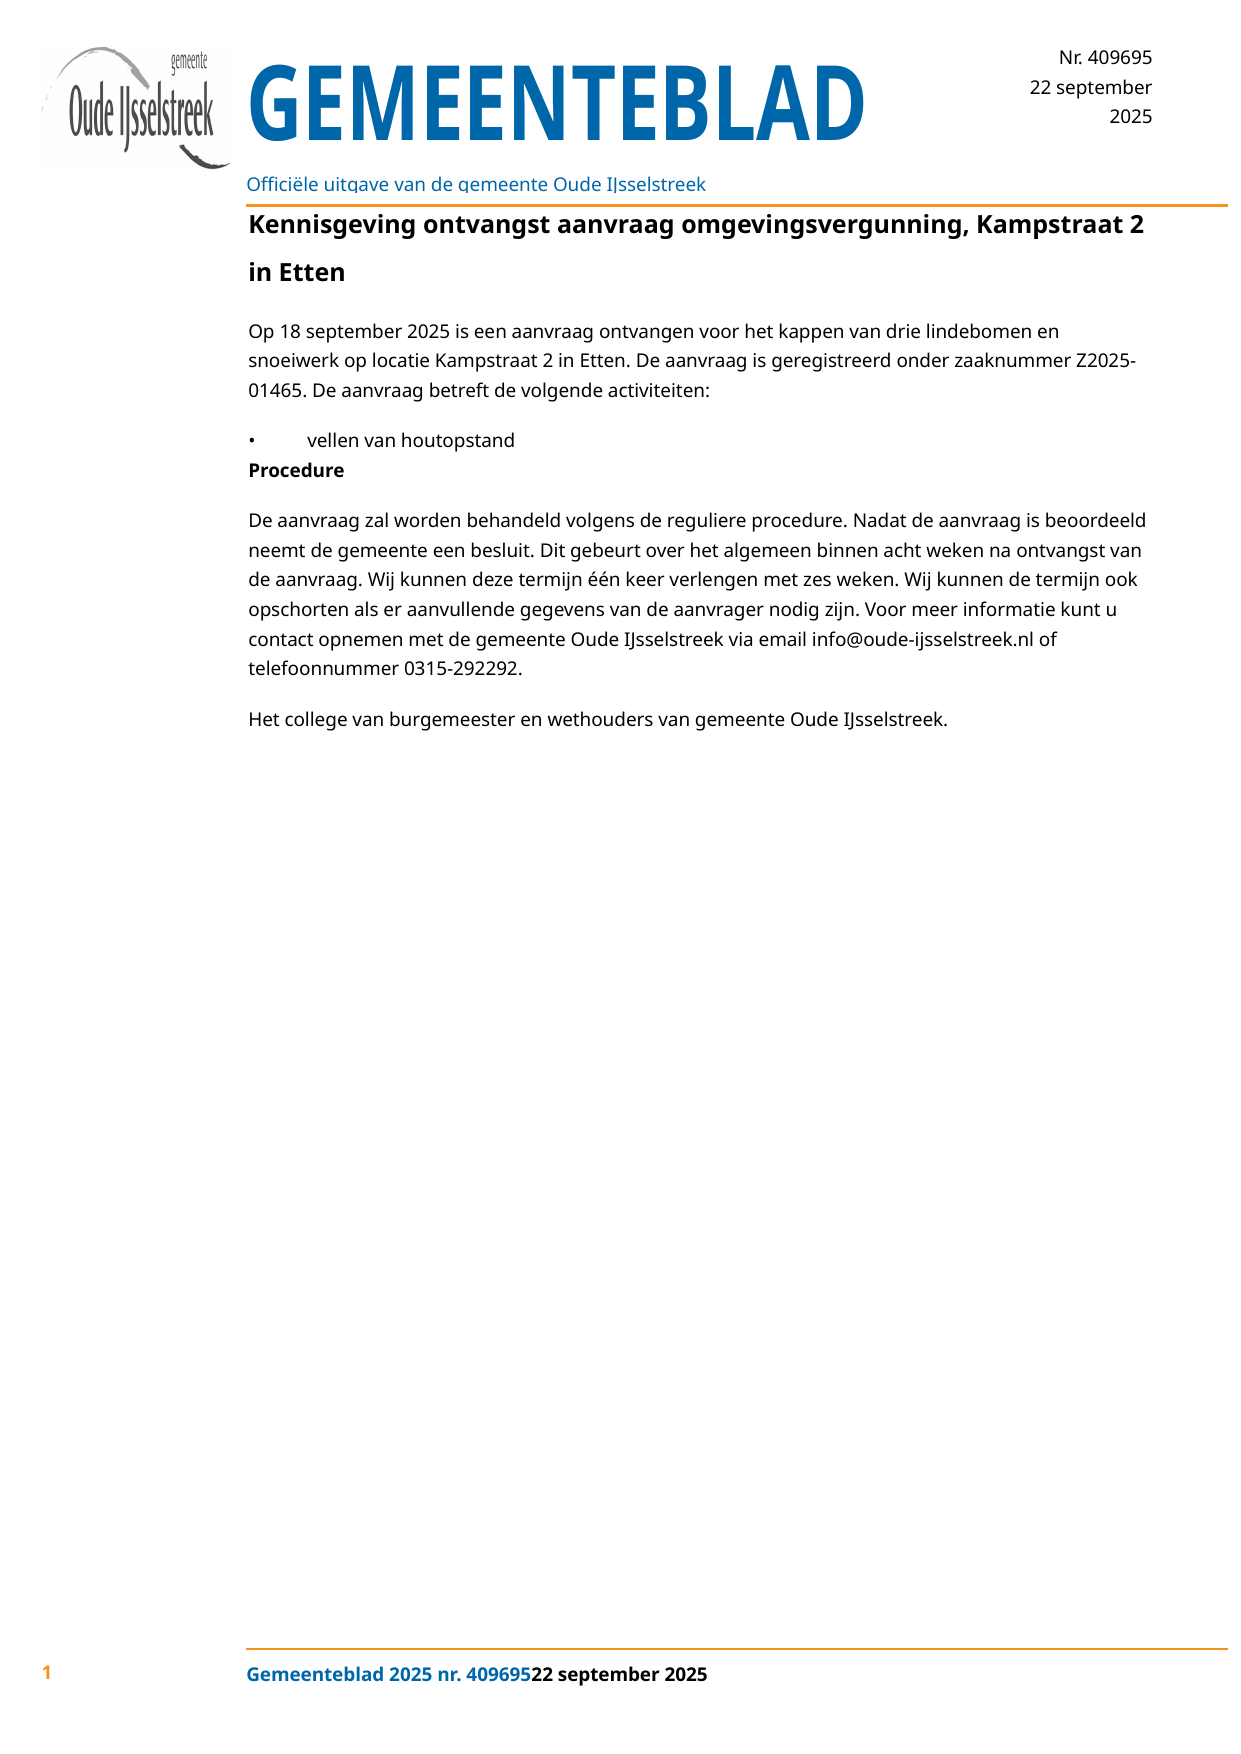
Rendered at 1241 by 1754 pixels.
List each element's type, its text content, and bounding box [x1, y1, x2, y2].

text Kennisgeving ontvangst aanvraag omgevingsvergunning, Kampstraat 2 in Etten [248, 207, 1152, 288]
text Het college van burgemeester en wethouders van gemeente Oude IJsselstreek. [248, 706, 1152, 732]
list vellen van houtopstand [248, 427, 1152, 453]
text Procedure [248, 457, 1152, 483]
text De aanvraag zal worden behandeld volgens de reguliere procedure. Nadat de aanvraag is beoordeeld neemt de gemeente een besluit. Dit gebeurt over het algemeen binnen acht weken na ontvangst van de aanvraag. Wij kunnen deze termijn één keer verlengen met zes weken. Wij kunnen de termijn ook opschorten als er aanvullende gegevens van de aanvrager nodig zijn. Voor meer informatie kunt u contact opnemen met de gemeente Oude IJsselstreek via email info@oude-ijsselstreek.nl of telefoonnummer 0315-292292. [248, 507, 1152, 681]
text Op 18 september 2025 is een aanvraag ontvangen voor het kappen van drie lindebomen en snoeiwerk op locatie Kampstraat 2 in Etten. De aanvraag is geregistreerd onder zaaknummer Z2025-01465. De aanvraag betreft de volgende activiteiten: [248, 318, 1152, 403]
picture [41, 47, 231, 172]
